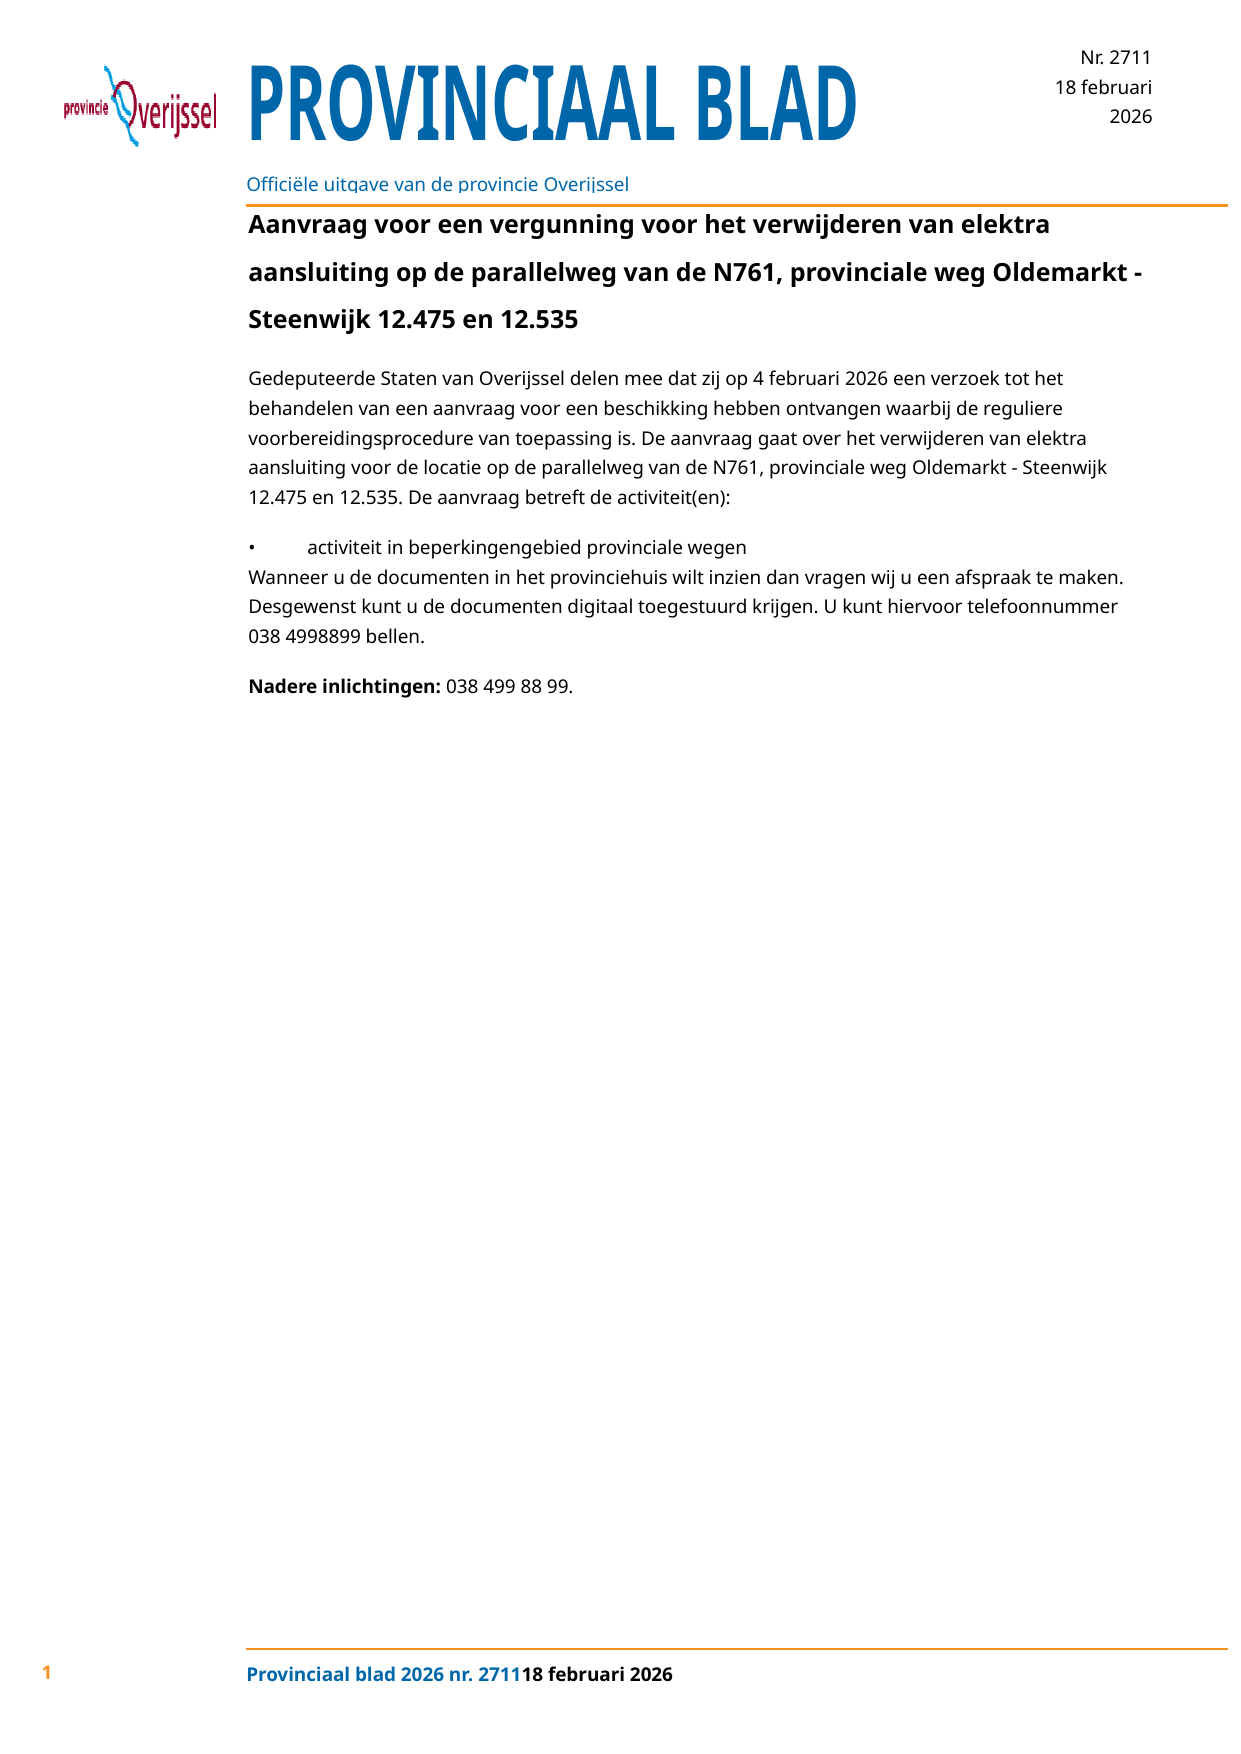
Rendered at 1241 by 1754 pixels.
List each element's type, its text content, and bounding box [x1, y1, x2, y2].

text Nadere inlichtingen: 038 499 88 99. [248, 673, 1152, 699]
list activiteit in beperkingengebied provinciale wegen [248, 534, 1152, 560]
text Aanvraag voor een vergunning voor het verwijderen van elektra aansluiting op de parallelweg van de N761, provinciale weg Oldemarkt - Steenwijk 12.475 en 12.535 [248, 207, 1152, 336]
picture [41, 47, 231, 172]
text Gedeputeerde Staten van Overijssel delen mee dat zij op 4 februari 2026 een verzoek tot het behandelen van een aanvraag voor een beschikking hebben ontvangen waarbij de reguliere voorbereidingsprocedure van toepassing is. De aanvraag gaat over het verwijderen van elektra aansluiting voor de locatie op de parallelweg van de N761, provinciale weg Oldemarkt - Steenwijk 12.475 en 12.535. De aanvraag betreft de activiteit(en): [248, 366, 1152, 509]
text Wanneer u de documenten in het provinciehuis wilt inzien dan vragen wij u een afspraak te maken. Desgewenst kunt u de documenten digitaal toegestuurd krijgen. U kunt hiervoor telefoonnummer 038 4998899 bellen. [248, 564, 1152, 649]
